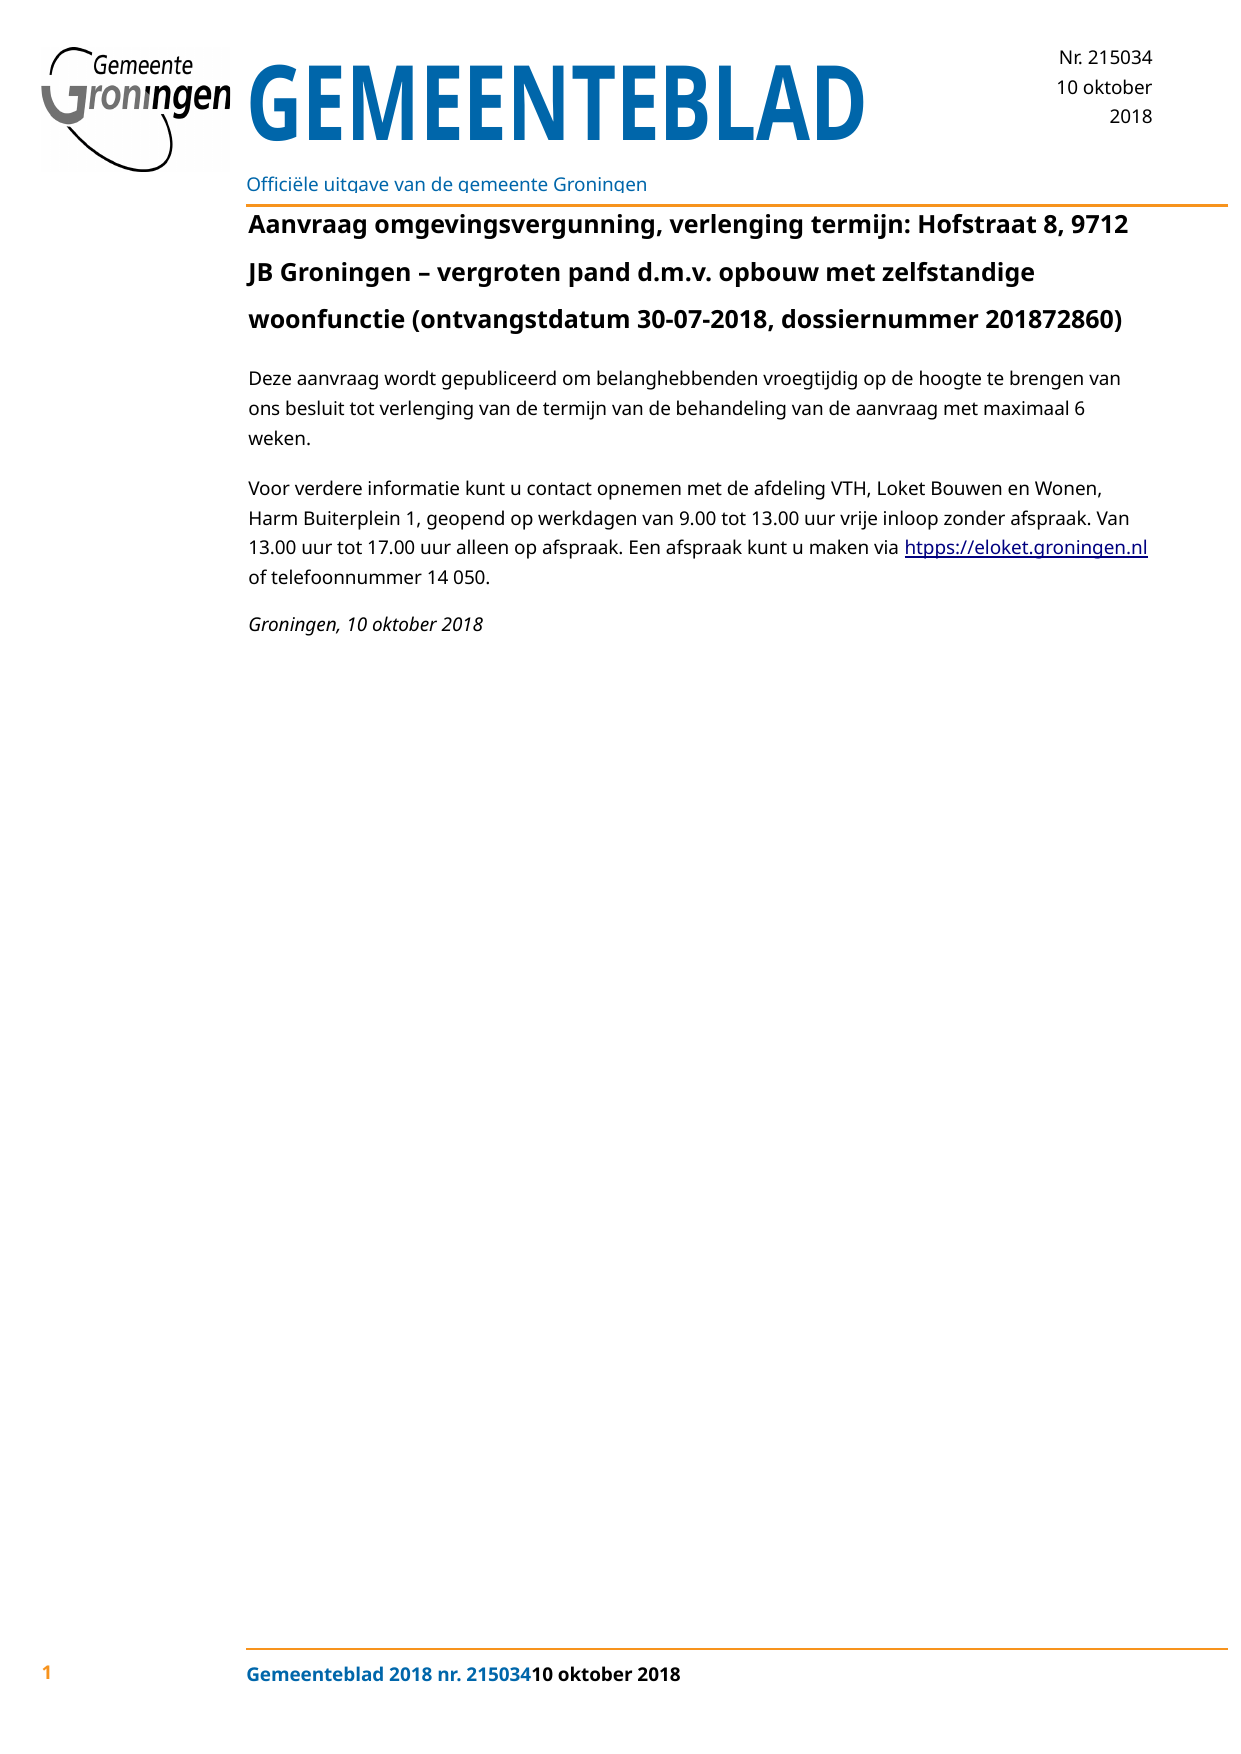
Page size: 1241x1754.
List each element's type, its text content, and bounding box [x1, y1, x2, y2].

text Deze aanvraag wordt gepubliceerd om belanghebbenden vroegtijdig op de hoogte te brengen van ons besluit tot verlenging van de termijn van de behandeling van de aanvraag met maximaal 6 weken. [248, 366, 1152, 450]
text Voor verdere informatie kunt u contact opnemen met de afdeling VTH, Loket Bouwen en Wonen, Harm Buiterplein 1, geopend op werkdagen van 9.00 tot 13.00 uur vrije inloop zonder afspraak. Van 13.00 uur tot 17.00 uur alleen op afspraak. Een afspraak kunt u maken via htpps://eloket.groningen.nl of telefoonnummer 14 050. [248, 475, 1152, 589]
text Groningen, 10 oktober 2018 [248, 612, 1152, 637]
text Aanvraag omgevingsvergunning, verlenging termijn: Hofstraat 8, 9712 JB Groningen – vergroten pand d.m.v. opbouw met zelfstandige woonfunctie (ontvangstdatum 30-07-2018, dossiernummer 201872860) [248, 207, 1152, 336]
picture [41, 47, 231, 172]
